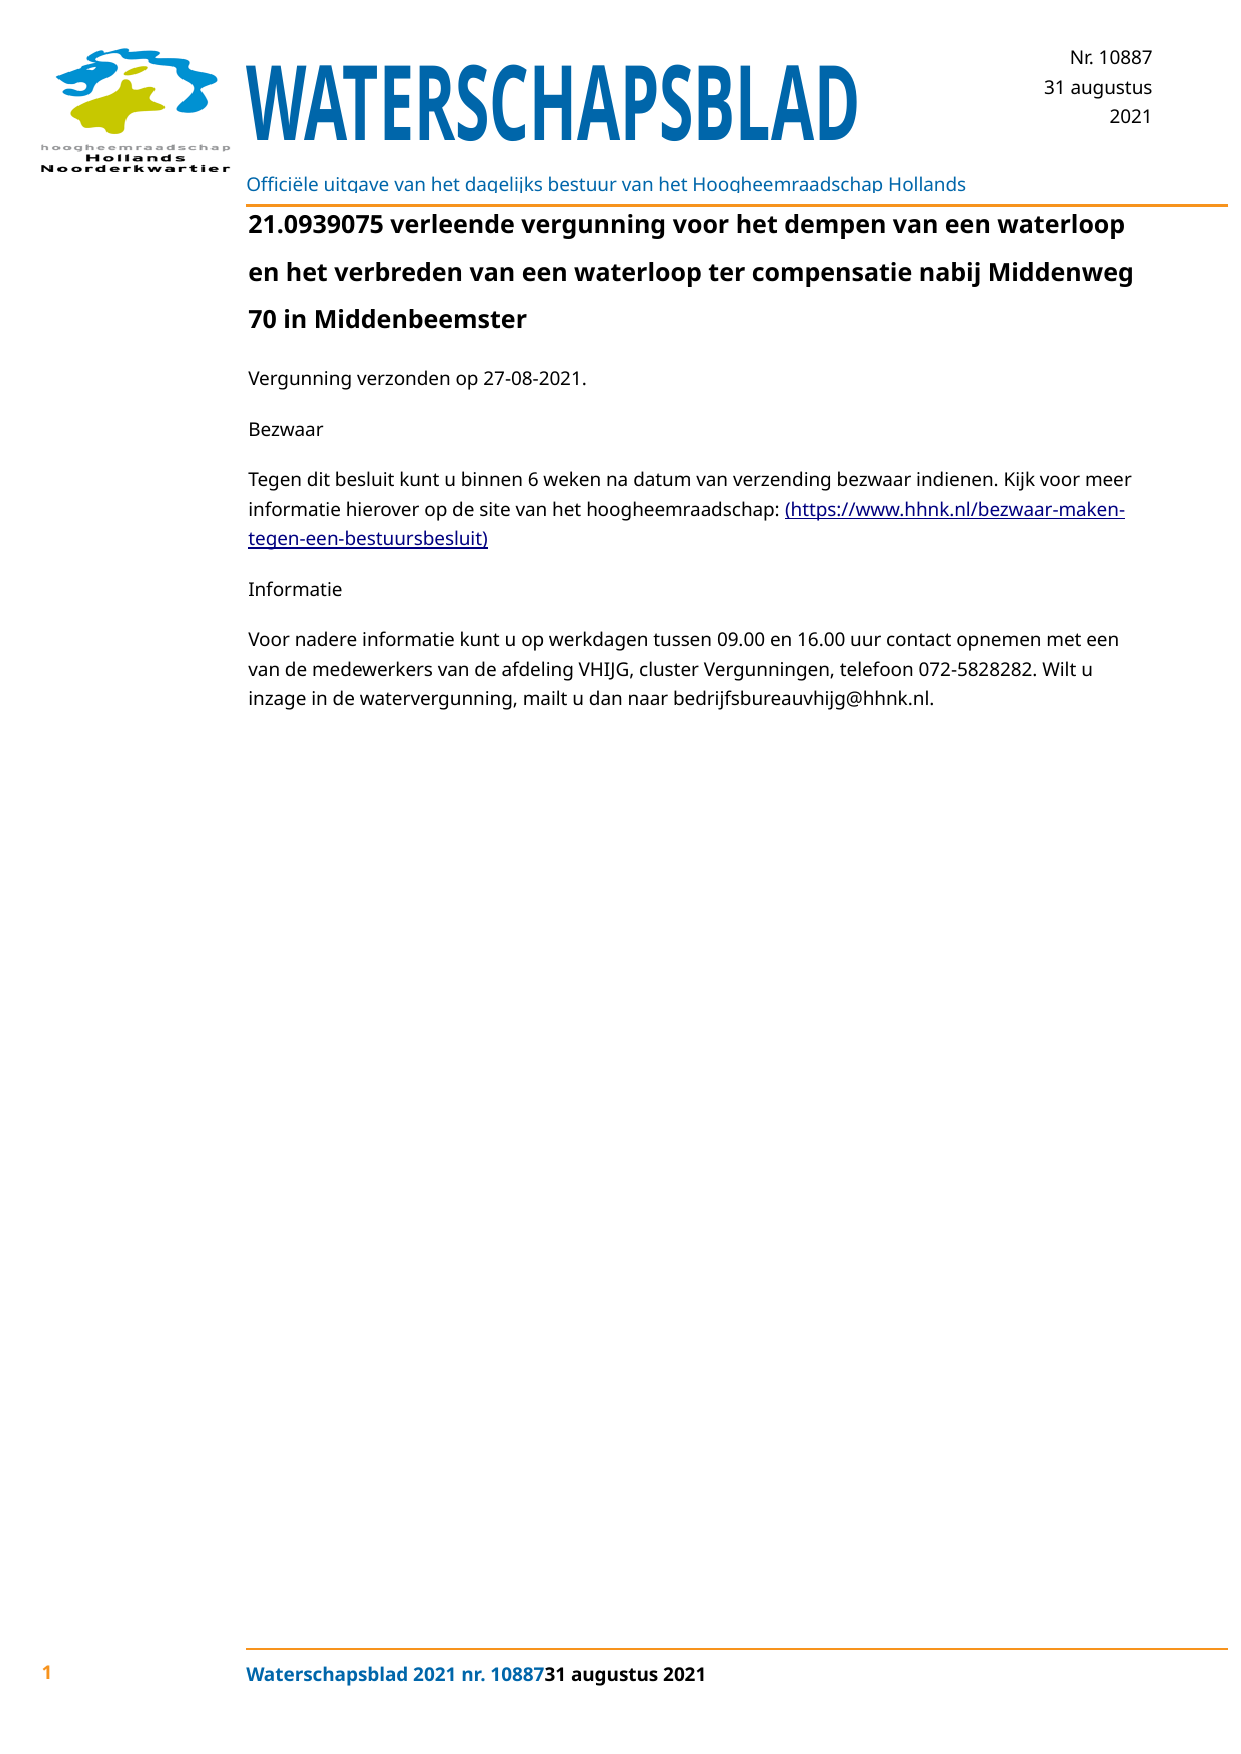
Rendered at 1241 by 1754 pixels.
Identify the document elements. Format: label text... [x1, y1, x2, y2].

text Voor nadere informatie kunt u op werkdagen tussen 09.00 en 16.00 uur contact opnemen met een van de medewerkers van de afdeling VHIJG, cluster Vergunningen, telefoon 072-5828282. Wilt u inzage in de watervergunning, mailt u dan naar bedrijfsbureauvhijg@hhnk.nl. [248, 626, 1152, 711]
picture [41, 47, 231, 172]
text Vergunning verzonden op 27-08-2021. [248, 366, 1152, 391]
text Bezwaar [248, 416, 1152, 442]
text 21.0939075 verleende vergunning voor het dempen van een waterloop en het verbreden van een waterloop ter compensatie nabij Middenweg 70 in Middenbeemster [248, 207, 1152, 336]
text Tegen dit besluit kunt u binnen 6 weken na datum van verzending bezwaar indienen. Kijk voor meer informatie hierover op de site van het hoogheemraadschap: (https://www.hhnk.nl/bezwaar-maken-tegen-een-bestuursbesluit) [248, 466, 1152, 551]
text Informatie [248, 576, 1152, 602]
